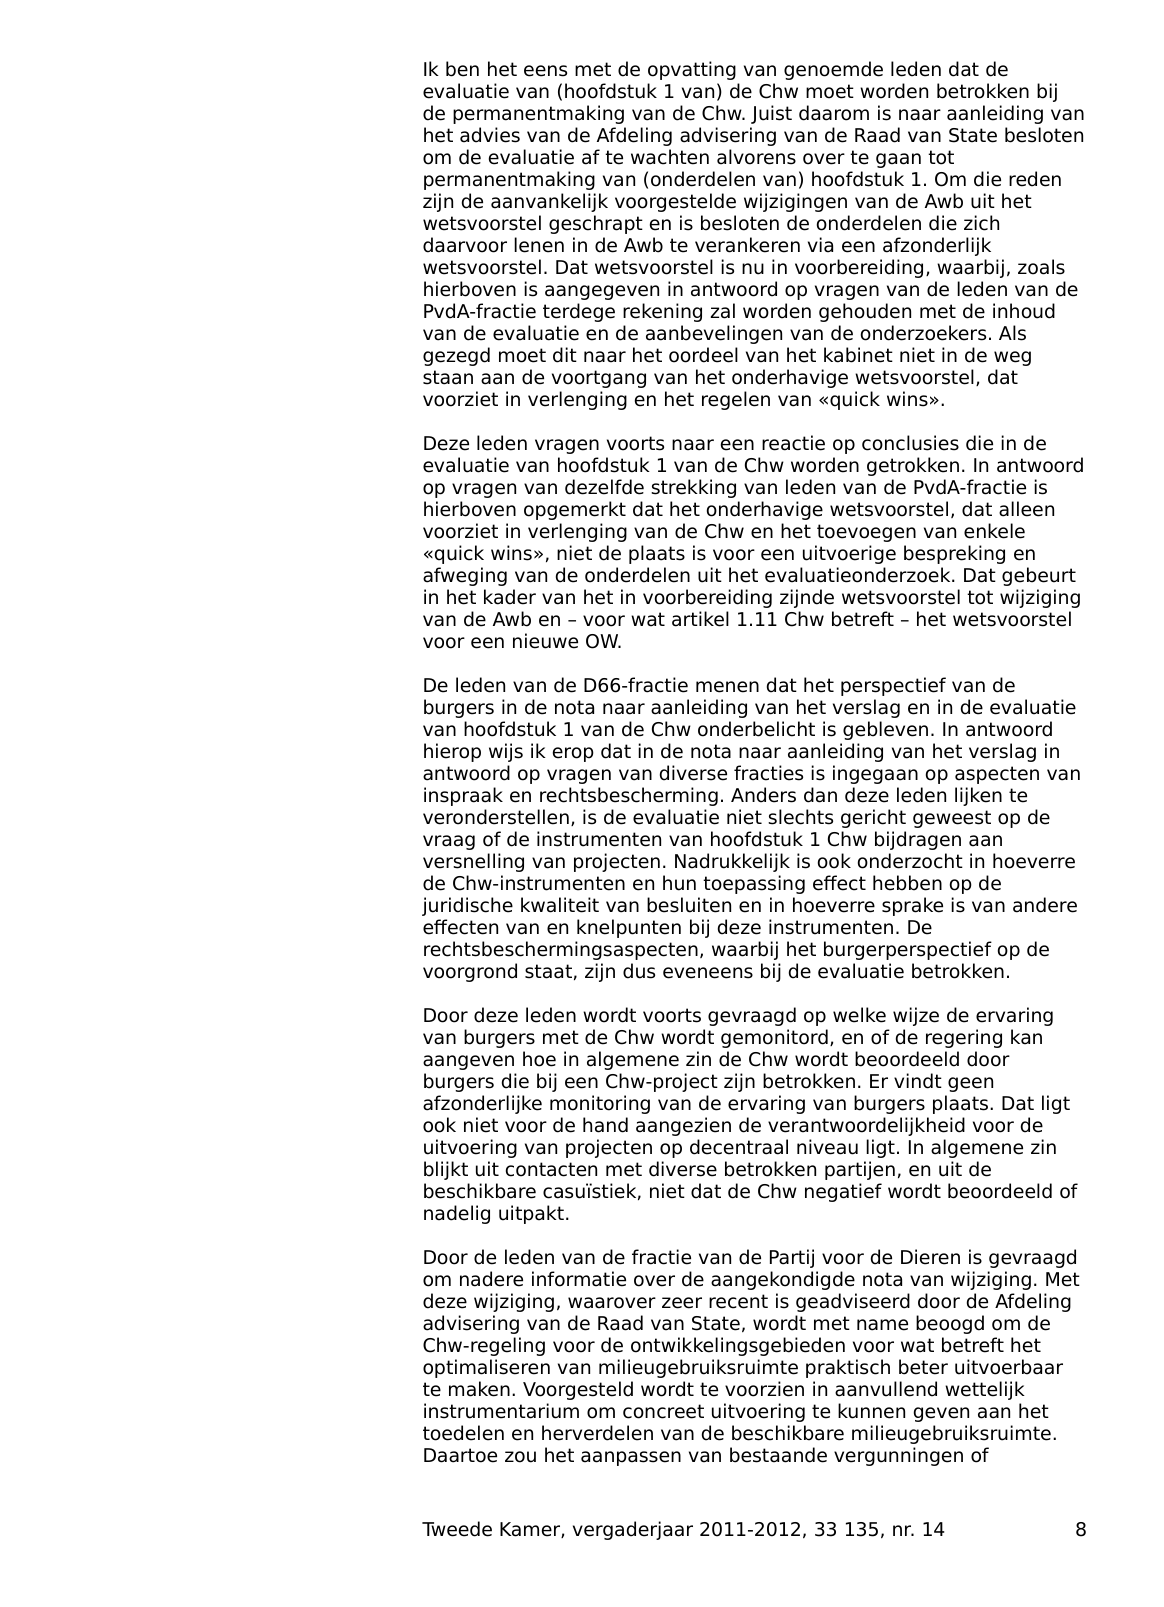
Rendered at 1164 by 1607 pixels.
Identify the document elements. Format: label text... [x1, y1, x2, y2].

text De leden van de D66-fractie menen dat het perspectief van de burgers in de nota naar aanleiding van het verslag en in de evaluatie van hoofdstuk 1 van de Chw onderbelicht is gebleven. In antwoord hierop wijs ik erop dat in de nota naar aanleiding van het verslag in antwoord op vragen van diverse fracties is ingegaan op aspecten van inspraak en rechtsbescherming. Anders dan deze leden lijken te veronderstellen, is de evaluatie niet slechts gericht geweest op de vraag of de instrumenten van hoofdstuk 1 Chw bijdragen aan versnelling van projecten. Nadrukkelijk is ook onderzocht in hoeverre de Chw-instrumenten en hun toepassing effect hebben op de juridische kwaliteit van besluiten en in hoeverre sprake is van andere effecten van en knelpunten bij deze instrumenten. De rechtsbeschermingsaspecten, waarbij het burgerperspectief op de voorgrond staat, zijn dus eveneens bij de evaluatie betrokken. [422, 675, 1087, 983]
text Door de leden van de fractie van de Partij voor de Dieren is gevraagd om nadere informatie over de aangekondigde nota van wijziging. Met deze wijziging, waarover zeer recent is geadviseerd door de Afdeling advisering van de Raad van State, wordt met name beoogd om de Chw-regeling voor de ontwikkelingsgebieden voor wat betreft het optimaliseren van milieugebruiksruimte praktisch beter uitvoerbaar te maken. Voorgesteld wordt te voorzien in aanvullend wettelijk instrumentarium om concreet uitvoering te kunnen geven aan het toedelen en herverdelen van de beschikbare milieugebruiksruimte. Daartoe zou het aanpassen van bestaande vergunningen of [422, 1247, 1087, 1467]
text Ik ben het eens met de opvatting van genoemde leden dat de evaluatie van (hoofdstuk 1 van) de Chw moet worden betrokken bij de permanentmaking van de Chw. Juist daarom is naar aanleiding van het advies van de Afdeling advisering van de Raad van State besloten om de evaluatie af te wachten alvorens over te gaan tot permanentmaking van (onderdelen van) hoofdstuk 1. Om die reden zijn de aanvankelijk voorgestelde wijzigingen van de Awb uit het wetsvoorstel geschrapt en is besloten de onderdelen die zich daarvoor lenen in de Awb te verankeren via een afzonderlijk wetsvoorstel. Dat wetsvoorstel is nu in voorbereiding, waarbij, zoals hierboven is aangegeven in antwoord op vragen van de leden van de PvdA-fractie terdege rekening zal worden gehouden met de inhoud van de evaluatie en de aanbevelingen van de onderzoekers. Als gezegd moet dit naar het oordeel van het kabinet niet in de weg staan aan de voortgang van het onderhavige wetsvoorstel, dat voorziet in verlenging en het regelen van «quick wins». [422, 59, 1087, 411]
text Door deze leden wordt voorts gevraagd op welke wijze de ervaring van burgers met de Chw wordt gemonitord, en of de regering kan aangeven hoe in algemene zin de Chw wordt beoordeeld door burgers die bij een Chw-project zijn betrokken. Er vindt geen afzonderlijke monitoring van de ervaring van burgers plaats. Dat ligt ook niet voor de hand aangezien de verantwoordelijkheid voor de uitvoering van projecten op decentraal niveau ligt. In algemene zin blijkt uit contacten met diverse betrokken partijen, en uit de beschikbare casuïstiek, niet dat de Chw negatief wordt beoordeeld of nadelig uitpakt. [422, 1005, 1087, 1224]
text Deze leden vragen voorts naar een reactie op conclusies die in de evaluatie van hoofdstuk 1 van de Chw worden getrokken. In antwoord op vragen van dezelfde strekking van leden van de PvdA-fractie is hierboven opgemerkt dat het onderhavige wetsvoorstel, dat alleen voorziet in verlenging van de Chw en het toevoegen van enkele «quick wins», niet de plaats is voor een uitvoerige bespreking en afweging van de onderdelen uit het evaluatieonderzoek. Dat gebeurt in het kader van het in voorbereiding zijnde wetsvoorstel tot wijziging van de Awb en – voor wat artikel 1.11 Chw betreft – het wetsvoorstel voor een nieuwe OW. [422, 433, 1087, 653]
